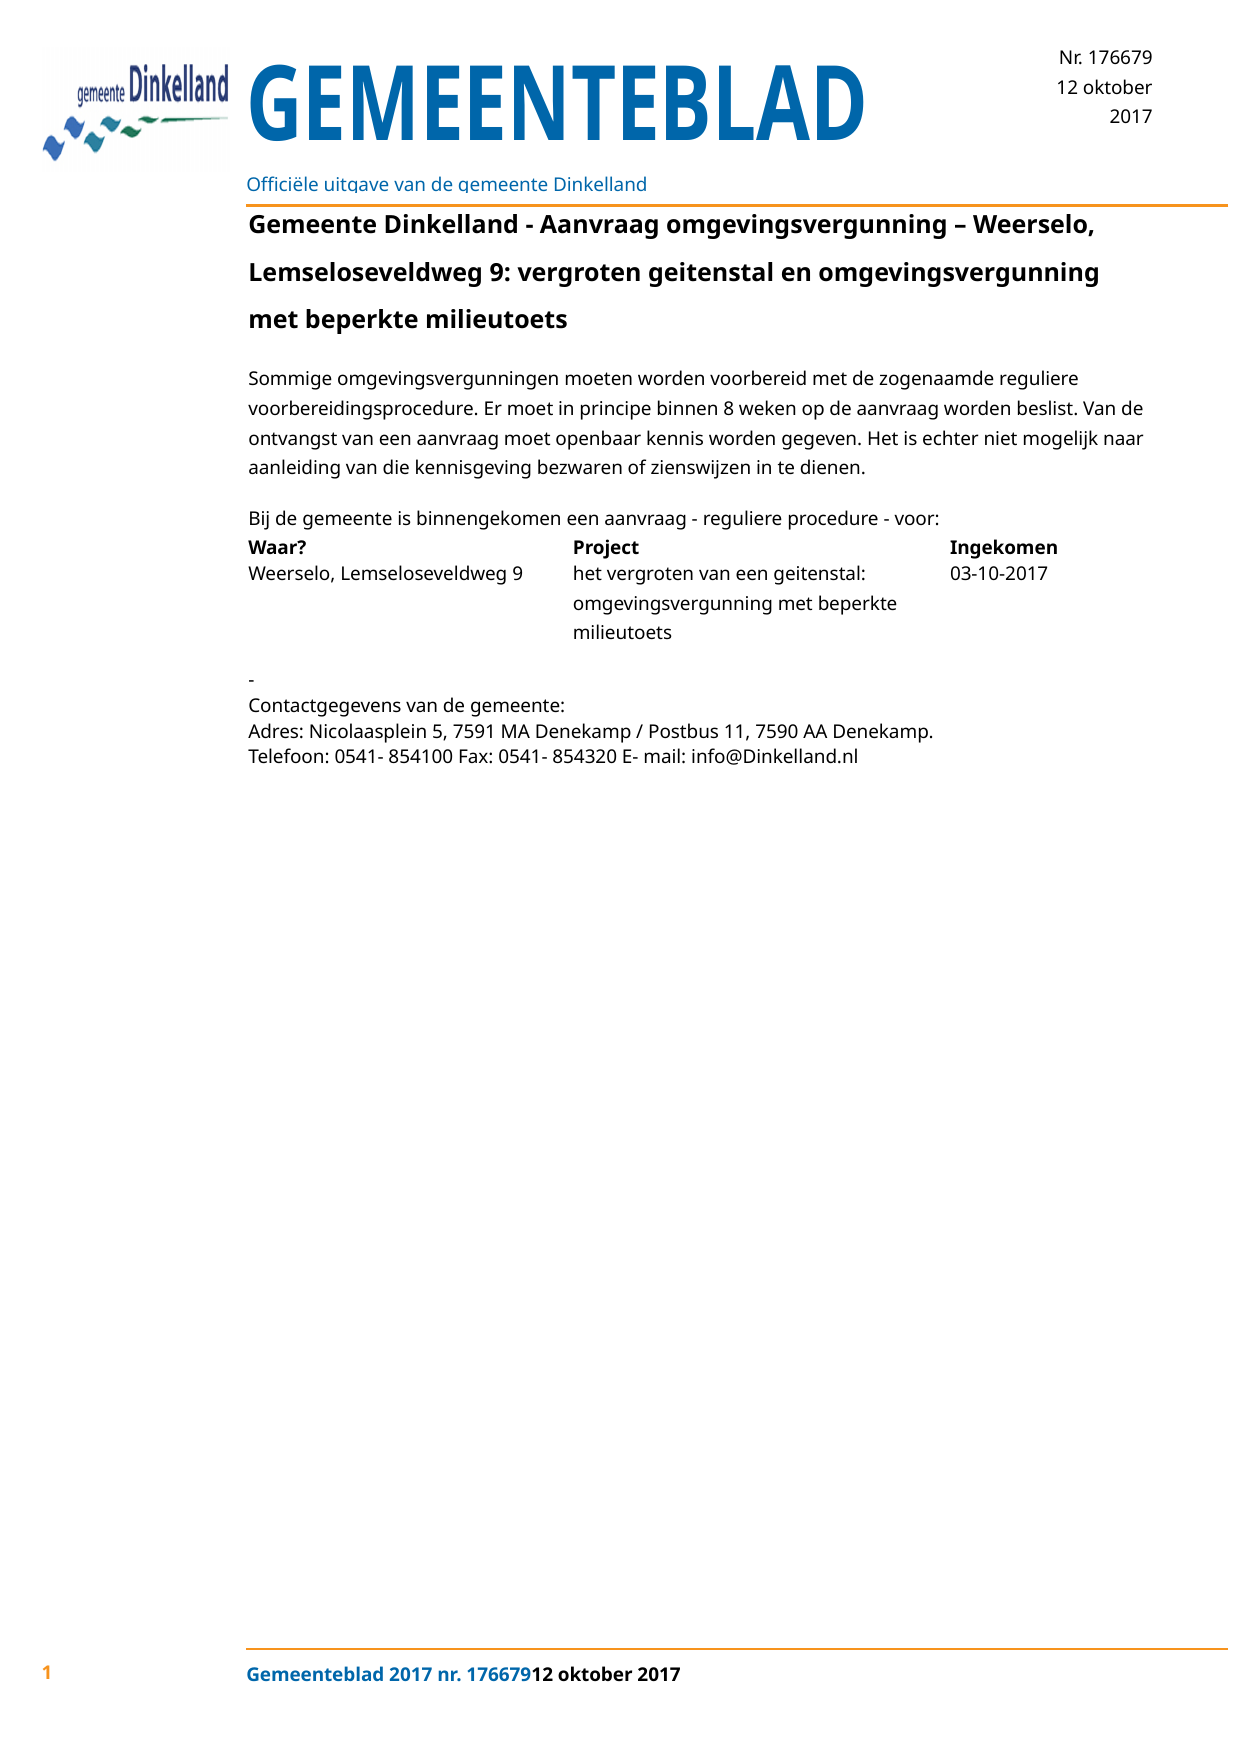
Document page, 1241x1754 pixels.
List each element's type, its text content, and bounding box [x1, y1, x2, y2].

table_cell Weerselo, Lemseloseveldweg 9 [248, 560, 573, 645]
text Contactgegevens van de gemeente: [248, 692, 1152, 718]
picture [41, 47, 231, 172]
text Bij de gemeente is binnengekomen een aanvraag - reguliere procedure - voor: [248, 505, 1152, 530]
table_header Project [573, 534, 950, 560]
text Adres: Nicolaasplein 5, 7591 MA Denekamp / Postbus 11, 7590 AA Denekamp. [248, 718, 1152, 744]
text Sommige omgevingsvergunningen moeten worden voorbereid met de zogenaamde reguliere voorbereidingsprocedure. Er moet in principe binnen 8 weken op de aanvraag worden beslist. Van de ontvangst van een aanvraag moet openbaar kennis worden gegeven. Het is echter niet mogelijk naar aanleiding van die kennisgeving bezwaren of zienswijzen in te dienen. [248, 366, 1152, 480]
text - [248, 666, 1152, 692]
text Telefoon: 0541- 854100 Fax: 0541- 854320 E- mail: info@Dinkelland.nl [248, 744, 1152, 769]
table_cell 03-10-2017 [950, 560, 1152, 645]
table_cell het vergroten van een geitenstal: omgevingsvergunning met beperkte milieutoets [573, 560, 950, 645]
table_header Waar? [248, 534, 573, 560]
text Gemeente Dinkelland - Aanvraag omgevingsvergunning – Weerselo, Lemseloseveldweg 9: vergroten geitenstal en omgevingsvergunning met beperkte milieutoets [248, 207, 1152, 336]
table_header Ingekomen [950, 534, 1152, 560]
